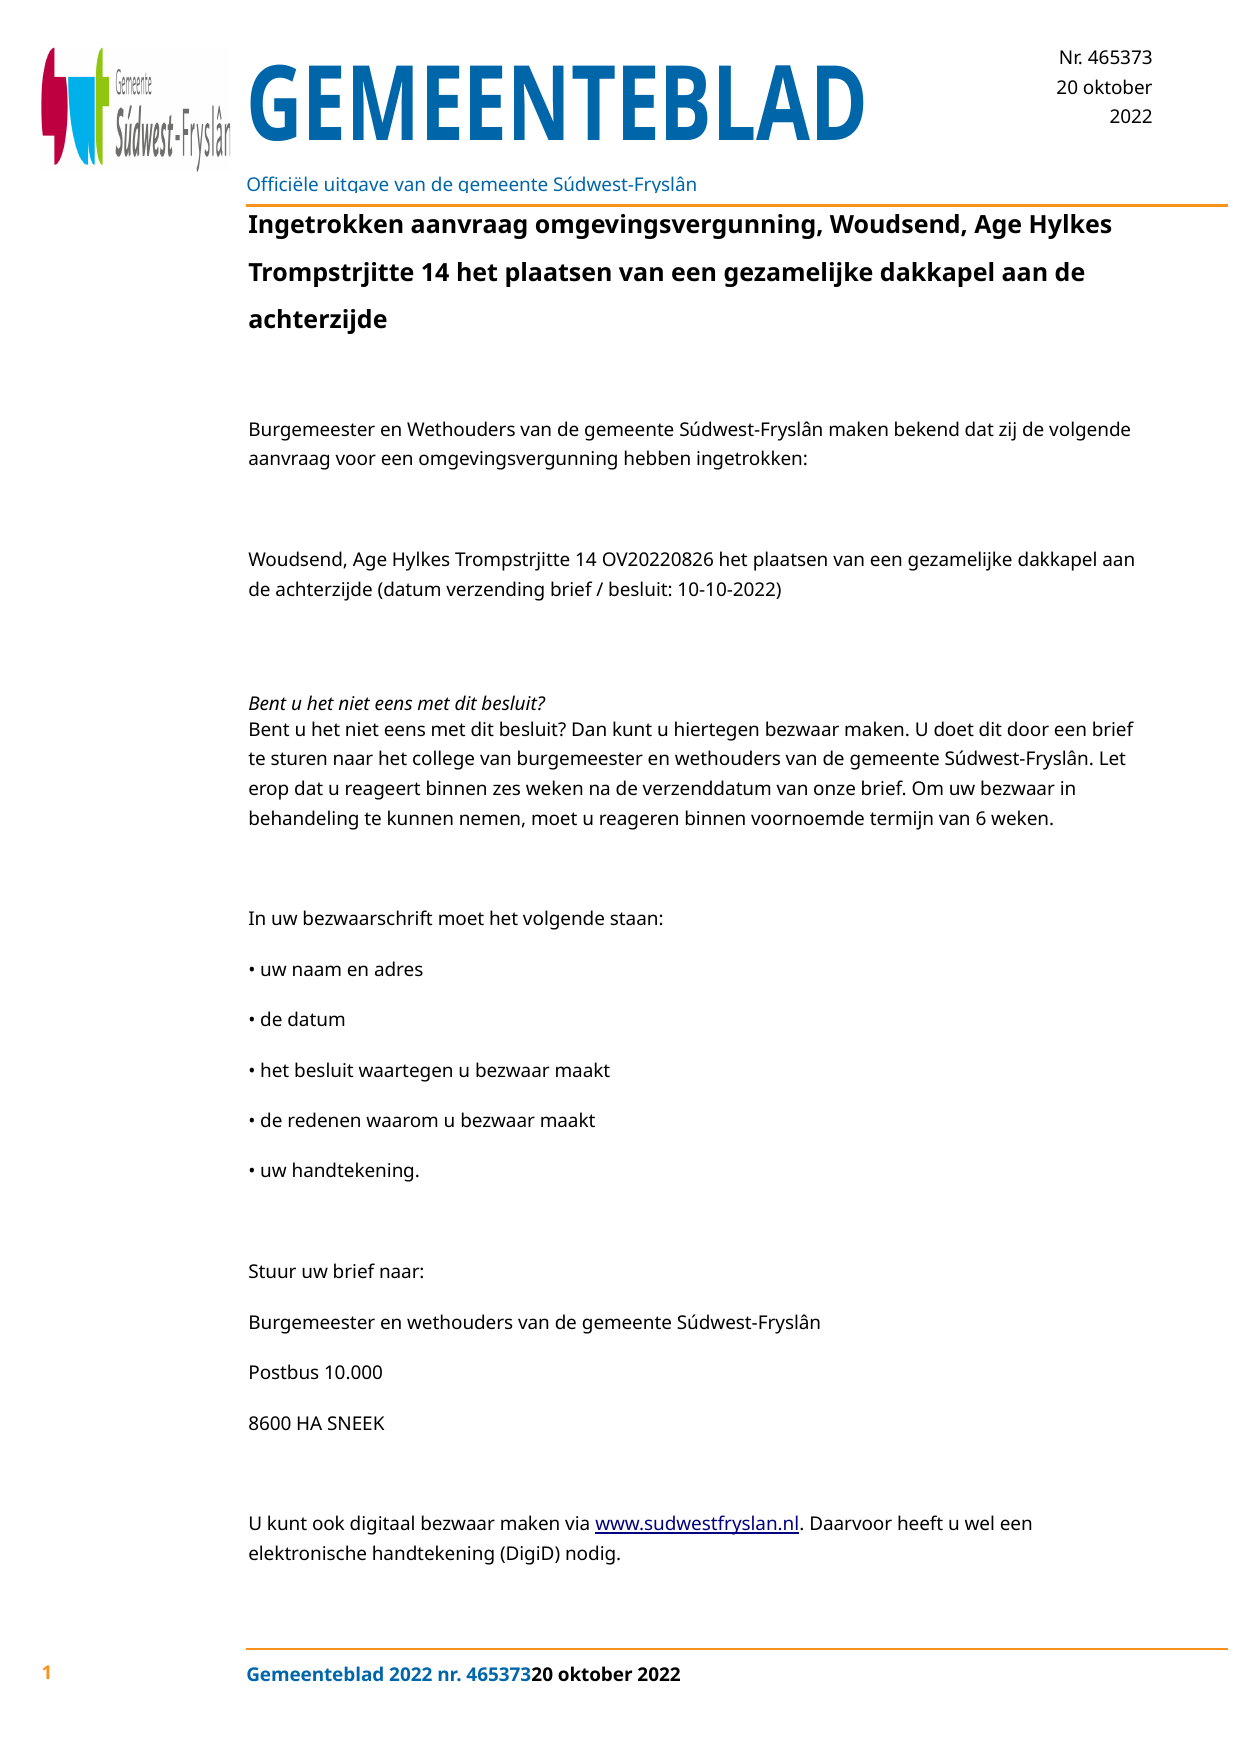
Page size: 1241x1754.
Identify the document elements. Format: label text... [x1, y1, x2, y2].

text Burgemeester en Wethouders van de gemeente Súdwest-Fryslân maken bekend dat zij de volgende aanvraag voor een omgevingsvergunning hebben ingetrokken: [248, 416, 1152, 471]
text Bent u het niet eens met dit besluit? Dan kunt u hiertegen bezwaar maken. U doet dit door een brief te sturen naar het college van burgemeester en wethouders van de gemeente Súdwest-Fryslân. Let erop dat u reageert binnen zes weken na de verzenddatum van onze brief. Om uw bezwaar in behandeling te kunnen nemen, moet u reageren binnen voornoemde termijn van 6 weken. [248, 716, 1152, 831]
text U kunt ook digitaal bezwaar maken via www.sudwestfryslan.nl. Daarvoor heeft u wel een elektronische handtekening (DigiD) nodig. [248, 1511, 1152, 1566]
text • uw naam en adres [248, 956, 1152, 982]
text • de redenen waarom u bezwaar maakt [248, 1107, 1152, 1133]
text In uw bezwaarschrift moet het volgende staan: [248, 906, 1152, 931]
text • uw handtekening. [248, 1158, 1152, 1183]
picture [41, 47, 231, 172]
text • het besluit waartegen u bezwaar maakt [248, 1057, 1152, 1083]
text • de datum [248, 1006, 1152, 1032]
text Stuur uw brief naar: [248, 1258, 1152, 1284]
text Woudsend, Age Hylkes Trompstrjitte 14 OV20220826 het plaatsen van een gezamelijke dakkapel aan de achterzijde (datum verzending brief / besluit: 10-10-2022) [248, 546, 1152, 602]
text Burgemeester en wethouders van de gemeente Súdwest-Fryslân [248, 1309, 1152, 1335]
text Ingetrokken aanvraag omgevingsvergunning, Woudsend, Age Hylkes Trompstrjitte 14 het plaatsen van een gezamelijke dakkapel aan de achterzijde [248, 207, 1152, 336]
text Postbus 10.000 [248, 1359, 1152, 1385]
text 8600 HA SNEEK [248, 1410, 1152, 1436]
text Bent u het niet eens met dit besluit? [248, 690, 1152, 716]
